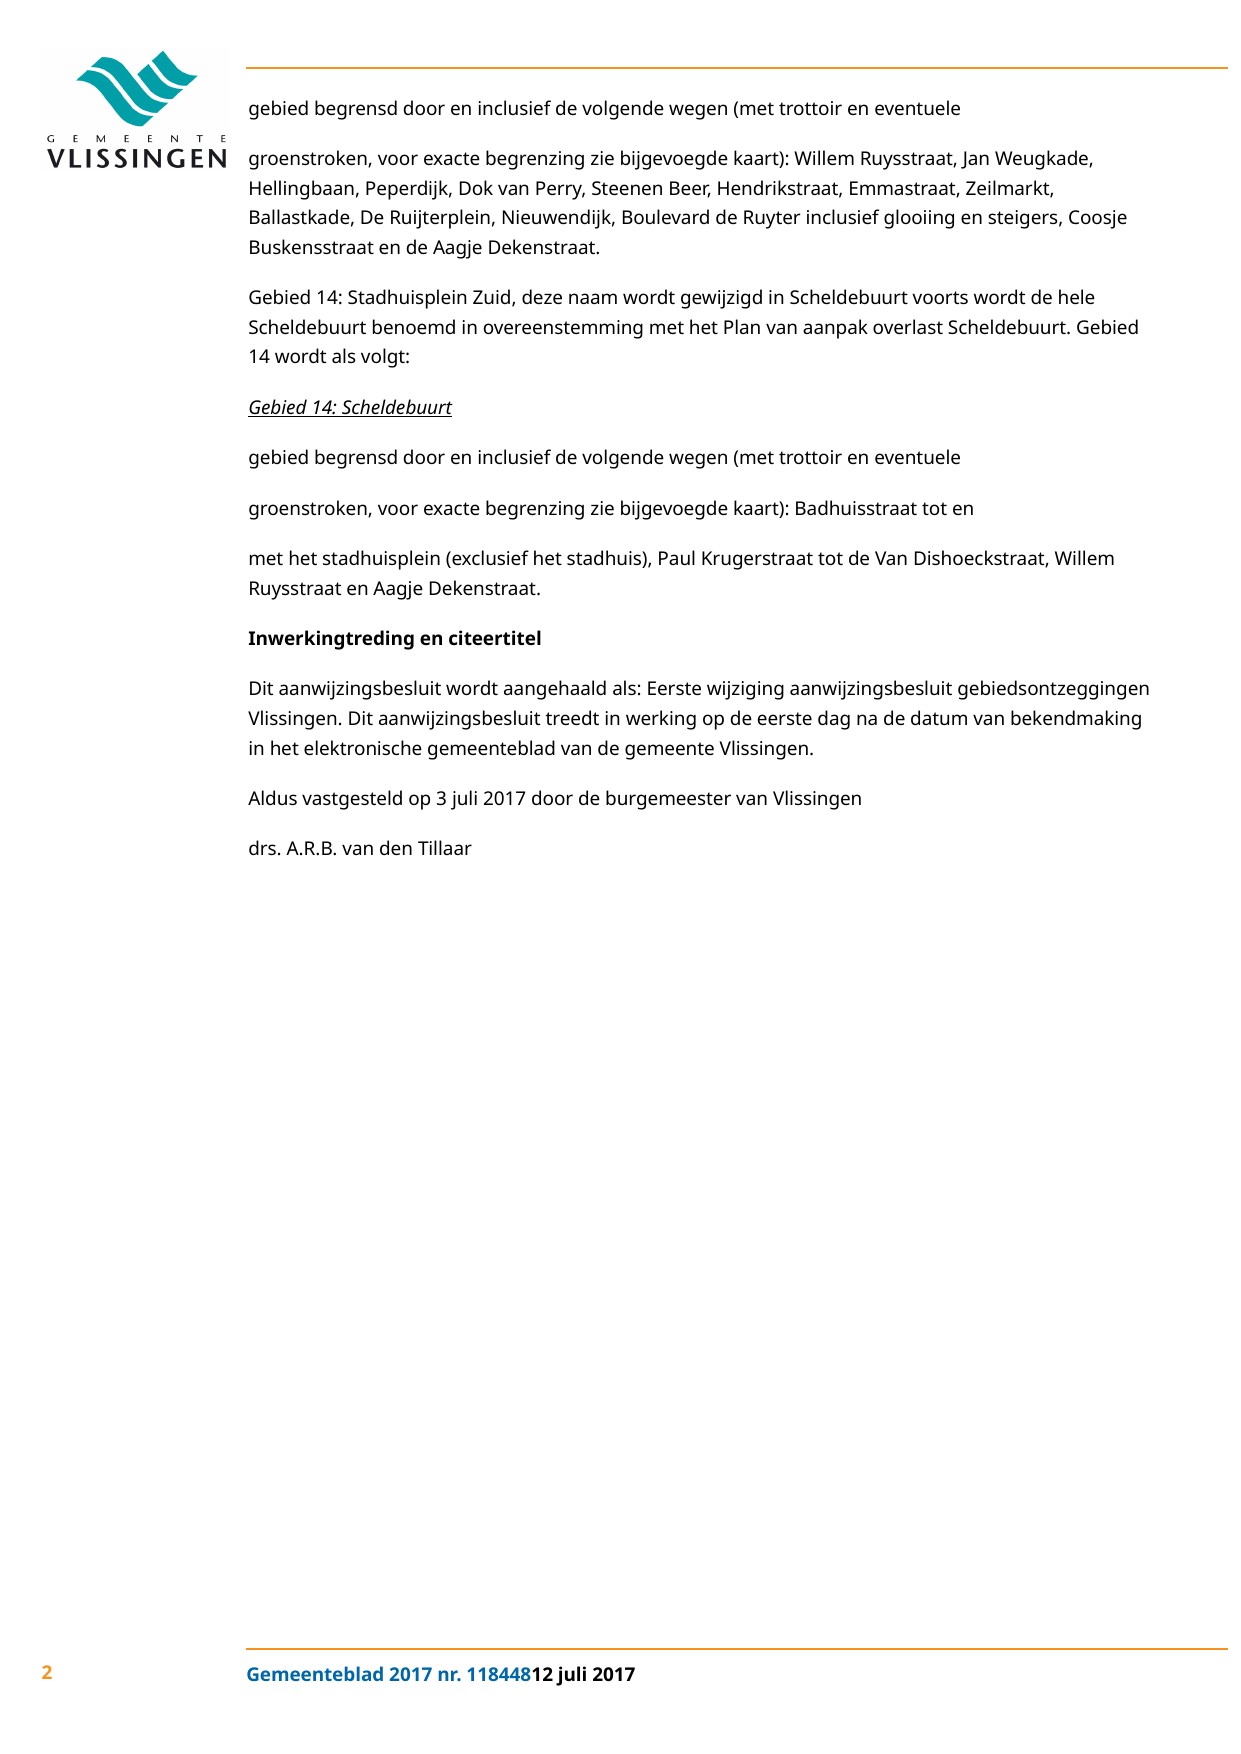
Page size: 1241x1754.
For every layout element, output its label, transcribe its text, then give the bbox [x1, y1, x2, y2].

text groenstroken, voor exacte begrenzing zie bijgevoegde kaart): Badhuisstraat tot en [248, 495, 1152, 521]
text Gebied 14: Stadhuisplein Zuid, deze naam wordt gewijzigd in Scheldebuurt voorts wordt de hele Scheldebuurt benoemd in overeenstemming met het Plan van aanpak overlast Scheldebuurt. Gebied 14 wordt als volgt: [248, 284, 1152, 369]
text groenstroken, voor exacte begrenzing zie bijgevoegde kaart): Willem Ruysstraat, Jan Weugkade, Hellingbaan, Peperdijk, Dok van Perry, Steenen Beer, Hendrikstraat, Emmastraat, Zeilmarkt, Ballastkade, De Ruijterplein, Nieuwendijk, Boulevard de Ruyter inclusief glooiing en steigers, Coosje Buskensstraat en de Aagje Dekenstraat. [248, 145, 1152, 260]
text Gebied 14: Scheldebuurt [248, 394, 1152, 420]
text Inwerkingtreding en citeertitel [248, 625, 1152, 651]
picture [41, 47, 231, 172]
text Aldus vastgesteld op 3 juli 2017 door de burgemeester van Vlissingen [248, 785, 1152, 811]
text met het stadhuisplein (exclusief het stadhuis), Paul Krugerstraat tot de Van Dishoeckstraat, Willem Ruysstraat en Aagje Dekenstraat. [248, 545, 1152, 601]
text drs. A.R.B. van den Tillaar [248, 836, 1152, 861]
text gebied begrensd door en inclusief de volgende wegen (met trottoir en eventuele [248, 444, 1152, 470]
text Dit aanwijzingsbesluit wordt aangehaald als: Eerste wijziging aanwijzingsbesluit gebiedsontzeggingen Vlissingen. Dit aanwijzingsbesluit treedt in werking op de eerste dag na de datum van bekendmaking in het elektronische gemeenteblad van de gemeente Vlissingen. [248, 676, 1152, 761]
text gebied begrensd door en inclusief de volgende wegen (met trottoir en eventuele [248, 95, 1152, 121]
